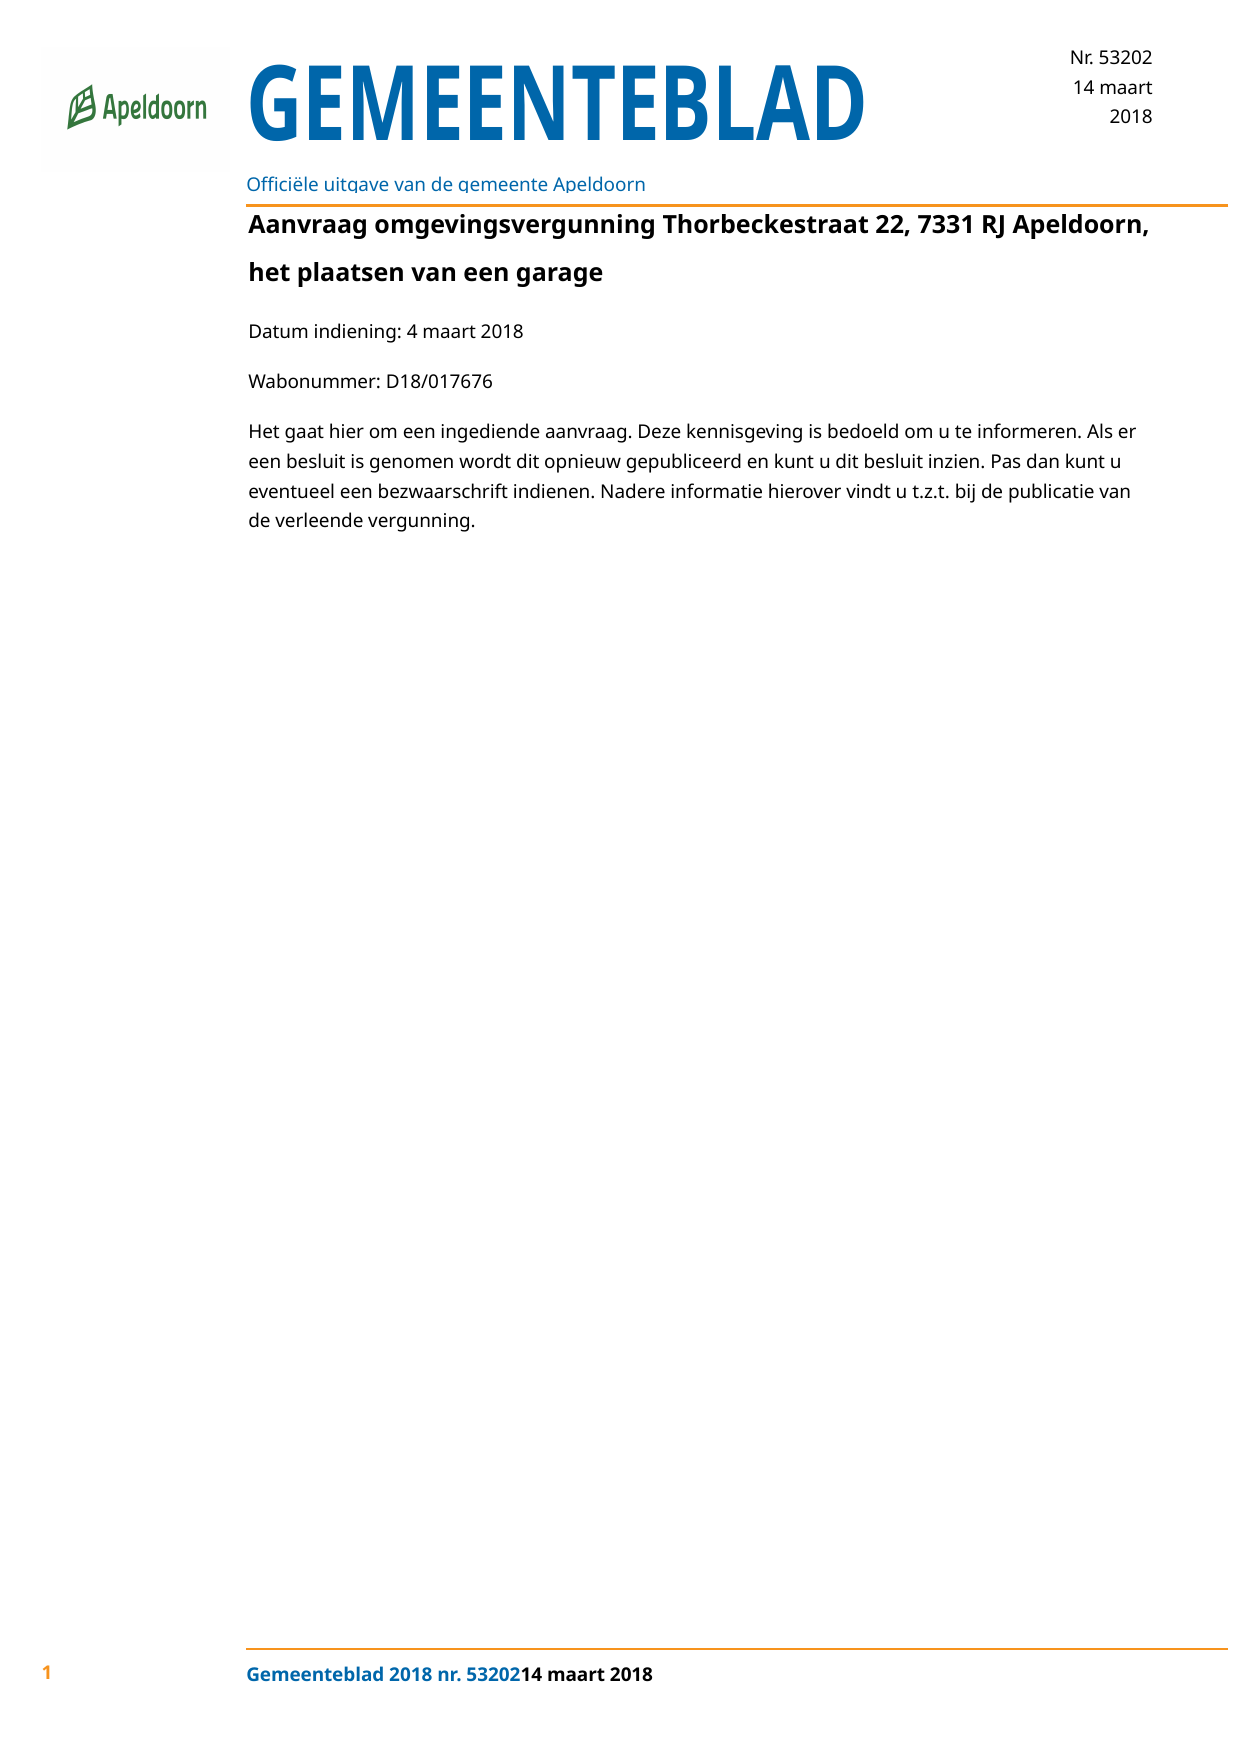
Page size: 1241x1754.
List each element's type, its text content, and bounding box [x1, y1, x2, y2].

picture [41, 47, 231, 172]
text Aanvraag omgevingsvergunning Thorbeckestraat 22, 7331 RJ Apeldoorn, het plaatsen van een garage [248, 207, 1152, 288]
text Het gaat hier om een ingediende aanvraag. Deze kennisgeving is bedoeld om u te informeren. Als er een besluit is genomen wordt dit opnieuw gepubliceerd en kunt u dit besluit inzien. Pas dan kunt u eventueel een bezwaarschrift indienen. Nadere informatie hierover vindt u t.z.t. bij de publicatie van de verleende vergunning. [248, 419, 1152, 533]
text Datum indiening: 4 maart 2018 [248, 318, 1152, 344]
text Wabonummer: D18/017676 [248, 368, 1152, 394]
